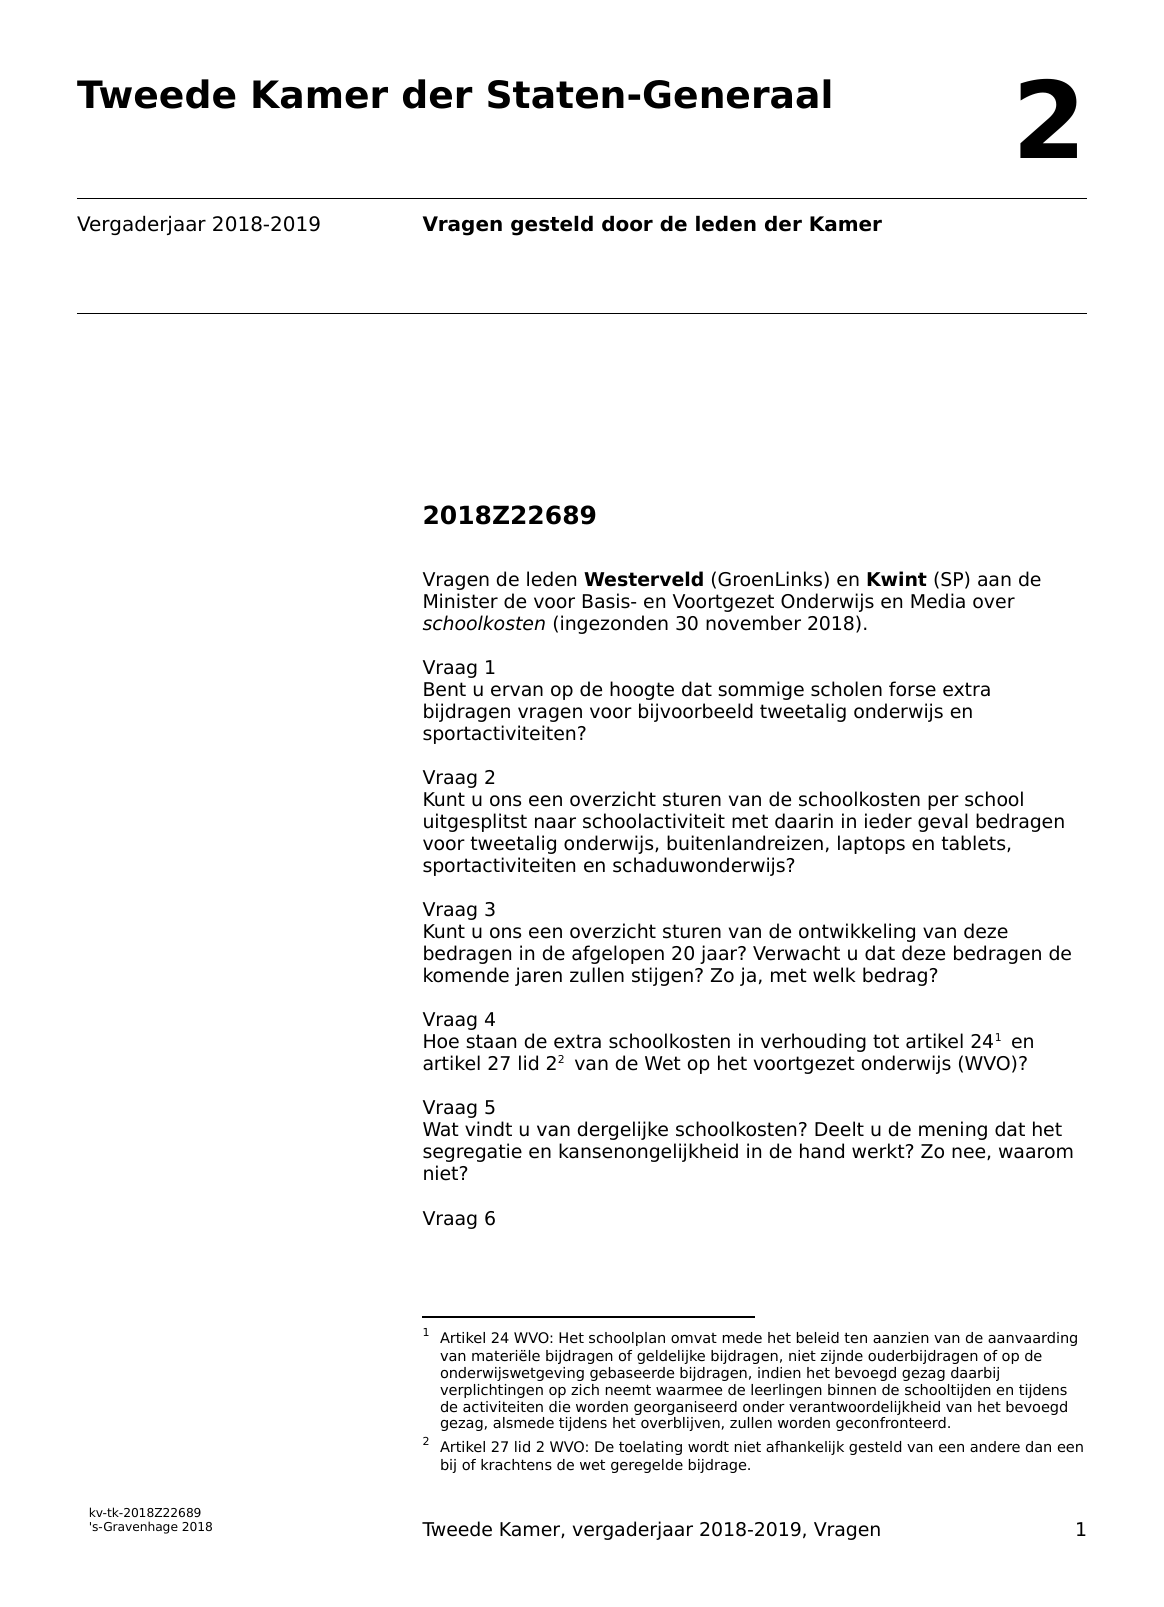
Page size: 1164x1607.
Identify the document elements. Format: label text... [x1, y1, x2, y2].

text Artikel 24 WVO: Het schoolplan omvat mede het beleid ten aanzien van de aanvaarding van materiële bijdragen of geldelijke bijdragen, niet zijnde ouderbijdragen of op de onderwijswetgeving gebaseerde bijdragen, indien het bevoegd gezag daarbij verplichtingen op zich neemt waarmee de leerlingen binnen de schooltijden en tijdens de activiteiten die worden georganiseerd onder verantwoordelijkheid van het bevoegd gezag, alsmede tijdens het overblijven, zullen worden geconfronteerd. [422, 1326, 1087, 1432]
text Vraag 2 [422, 767, 1087, 789]
table_header Tweede Kamer der Staten-Generaal [77, 59, 886, 198]
text Vraag 6 [422, 1207, 1087, 1229]
text Vraag 3 [422, 899, 1087, 921]
text Vraag 5 [422, 1097, 1087, 1119]
text 2018Z22689 [422, 501, 1087, 531]
text Wat vindt u van dergelijke schoolkosten? Deelt u de mening dat het segregatie en kansenongelijkheid in de hand werkt? Zo nee, waarom niet? [422, 1119, 1087, 1185]
table_header 2 [886, 59, 1087, 198]
text Kunt u ons een overzicht sturen van de ontwikkeling van deze bedragen in de afgelopen 20 jaar? Verwacht u dat deze bedragen de komende jaren zullen stijgen? Zo ja, met welk bedrag? [422, 921, 1087, 987]
text Bent u ervan op de hoogte dat sommige scholen forse extra bijdragen vragen voor bijvoorbeeld tweetalig onderwijs en sportactiviteiten? [422, 679, 1087, 745]
table_cell Vergaderjaar 2018-2019 [77, 199, 422, 313]
text 's-Gravenhage 2018 [88, 1520, 323, 1534]
text Hoe staan de extra schoolkosten in verhouding tot artikel 24 en artikel 27 lid 2 van de Wet op het voortgezet onderwijs (WVO)? [422, 1031, 1087, 1075]
text kv-tk-2018Z22689 [88, 1506, 323, 1520]
text Kunt u ons een overzicht sturen van de schoolkosten per school uitgesplitst naar schoolactiviteit met daarin in ieder geval bedragen voor tweetalig onderwijs, buitenlandreizen, laptops en tablets, sportactiviteiten en schaduwonderwijs? [422, 789, 1087, 877]
text Artikel 27 lid 2 WVO: De toelating wordt niet afhankelijk gesteld van een andere dan een bij of krachtens de wet geregelde bijdrage. [422, 1435, 1087, 1474]
text Vragen de leden Westerveld (GroenLinks) en Kwint (SP) aan de Minister de voor Basis- en Voortgezet Onderwijs en Media over schoolkosten (ingezonden 30 november 2018). [422, 569, 1087, 635]
text Vraag 1 [422, 657, 1087, 679]
text Vraag 4 [422, 1009, 1087, 1031]
table_cell Vragen gesteld door de leden der Kamer [422, 199, 1087, 313]
